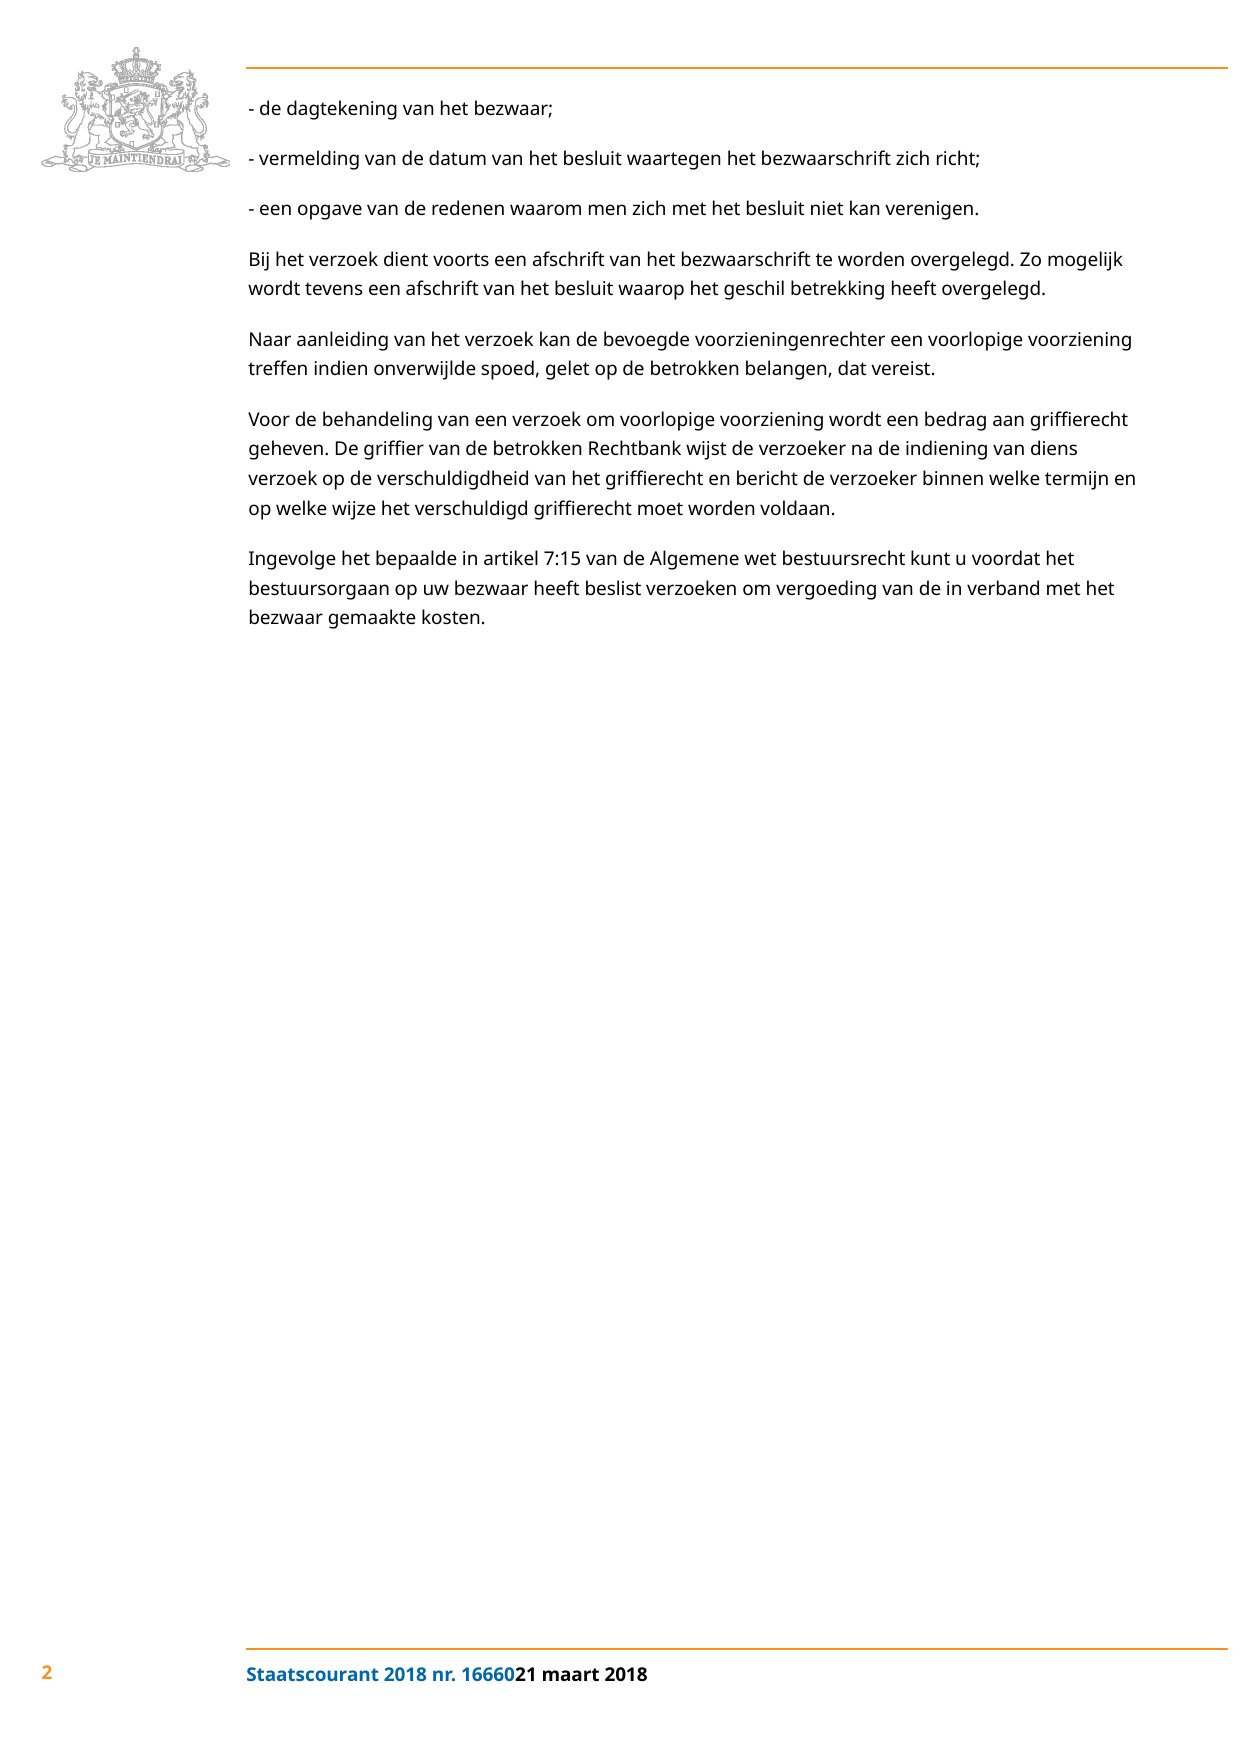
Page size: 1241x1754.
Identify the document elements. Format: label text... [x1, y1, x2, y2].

text Ingevolge het bepaalde in artikel 7:15 van de Algemene wet bestuursrecht kunt u voordat het bestuursorgaan op uw bezwaar heeft beslist verzoeken om vergoeding van de in verband met het bezwaar gemaakte kosten. [248, 545, 1152, 630]
text - een opgave van de redenen waarom men zich met het besluit niet kan verenigen. [248, 196, 1152, 221]
text - vermelding van de datum van het besluit waartegen het bezwaarschrift zich richt; [248, 145, 1152, 171]
text Bij het verzoek dient voorts een afschrift van het bezwaarschrift te worden overgelegd. Zo mogelijk wordt tevens een afschrift van het besluit waarop het geschil betrekking heeft overgelegd. [248, 246, 1152, 301]
text Naar aanleiding van het verzoek kan de bevoegde voorzieningenrechter een voorlopige voorziening treffen indien onverwijlde spoed, gelet op de betrokken belangen, dat vereist. [248, 326, 1152, 381]
picture [41, 47, 231, 172]
text Voor de behandeling van een verzoek om voorlopige voorziening wordt een bedrag aan griffierecht geheven. De griffier van de betrokken Rechtbank wijst de verzoeker na de indiening van diens verzoek op de verschuldigdheid van het griffierecht en bericht de verzoeker binnen welke termijn en op welke wijze het verschuldigd griffierecht moet worden voldaan. [248, 406, 1152, 521]
text - de dagtekening van het bezwaar; [248, 95, 1152, 121]
